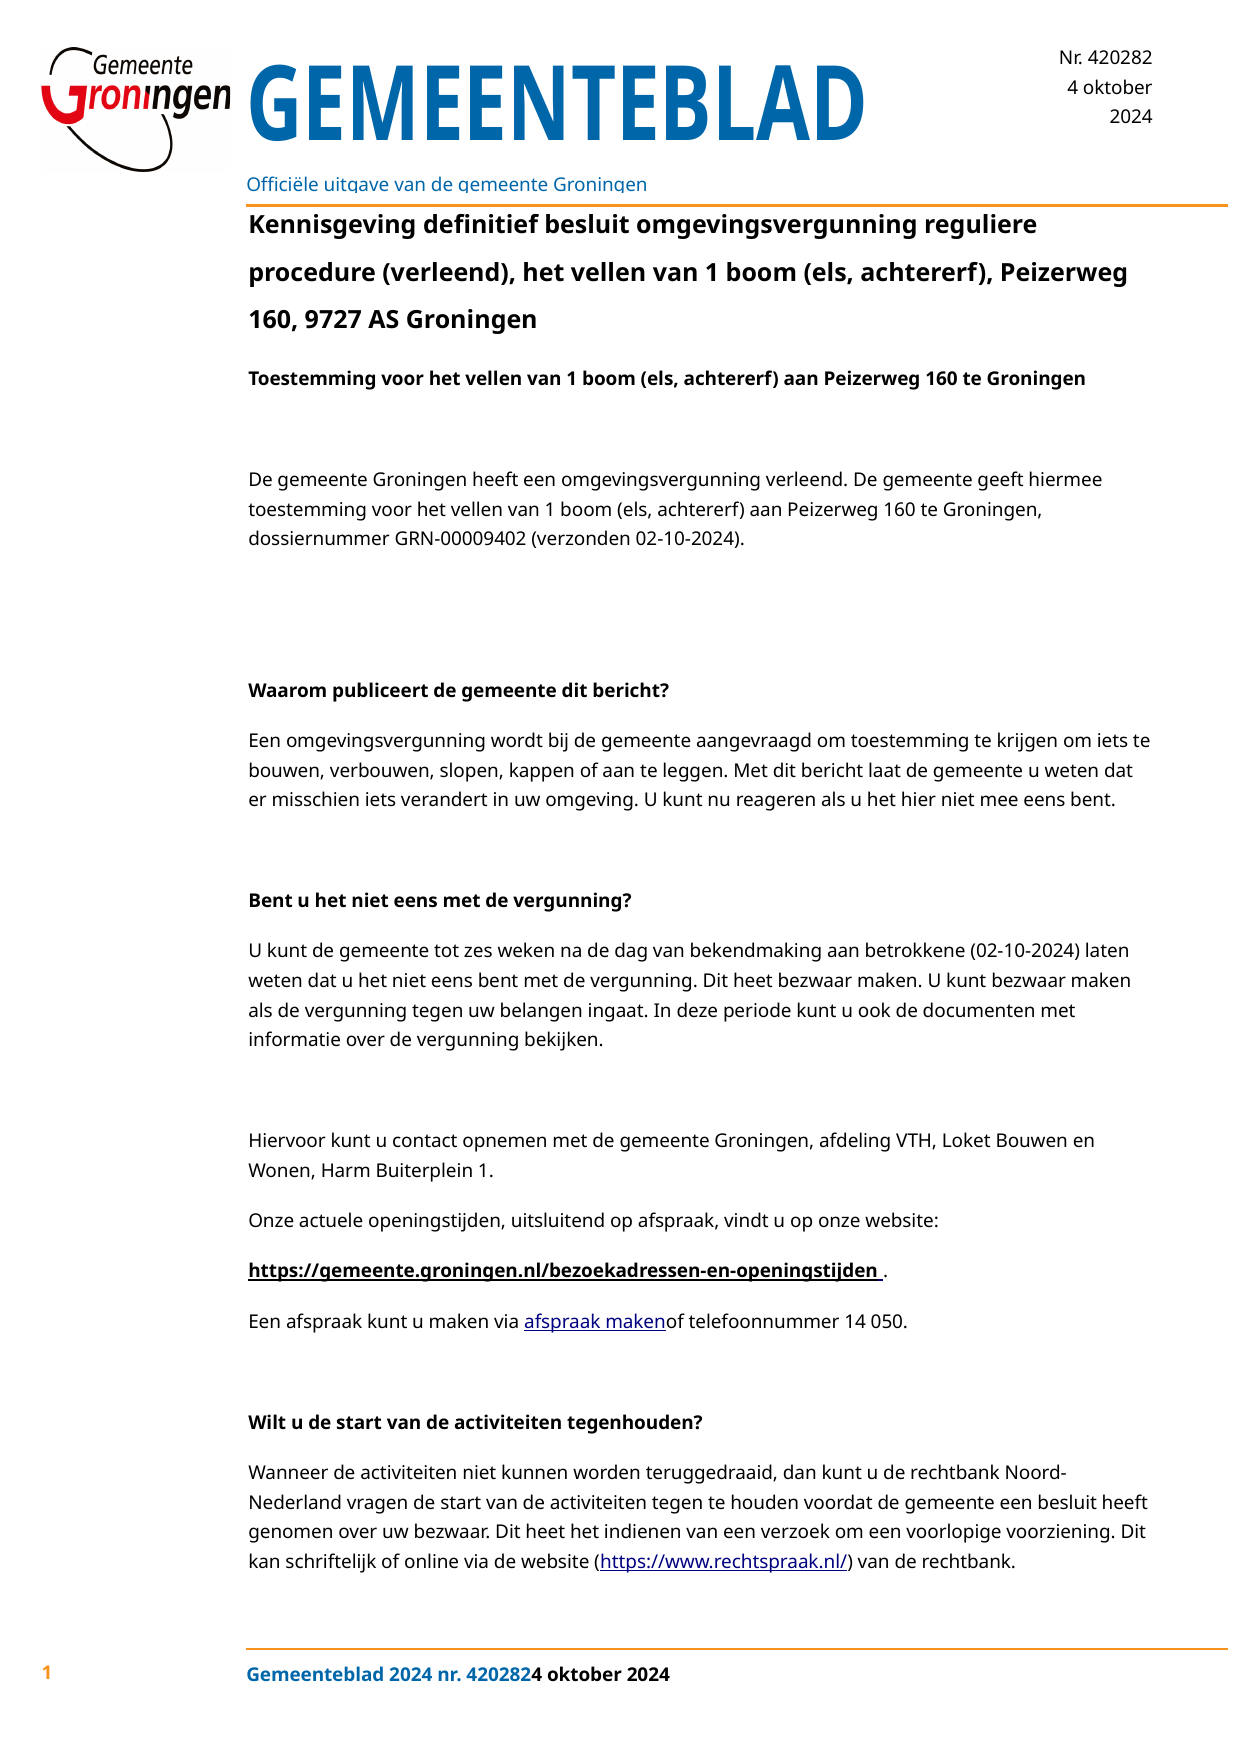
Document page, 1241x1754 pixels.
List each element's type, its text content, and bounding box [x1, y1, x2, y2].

text Kennisgeving definitief besluit omgevingsvergunning reguliere procedure (verleend), het vellen van 1 boom (els, achtererf), Peizerweg 160, 9727 AS Groningen [248, 207, 1152, 336]
picture [41, 47, 231, 172]
text Bent u het niet eens met de vergunning? [248, 887, 1152, 913]
text Toestemming voor het vellen van 1 boom (els, achtererf) aan Peizerweg 160 te Groningen [248, 366, 1152, 391]
text U kunt de gemeente tot zes weken na de dag van bekendmaking aan betrokkene (02-10-2024) laten weten dat u het niet eens bent met de vergunning. Dit heet bezwaar maken. U kunt bezwaar maken als de vergunning tegen uw belangen ingaat. In deze periode kunt u ook de documenten met informatie over de vergunning bekijken. [248, 938, 1152, 1052]
text Een afspraak kunt u maken via afspraak makenof telefoonnummer 14 050. [248, 1308, 1152, 1334]
text De gemeente Groningen heeft een omgevingsvergunning verleend. De gemeente geeft hiermee toestemming voor het vellen van 1 boom (els, achtererf) aan Peizerweg 160 te Groningen, dossiernummer GRN-00009402 (verzonden 02-10-2024). [248, 466, 1152, 551]
text Hiervoor kunt u contact opnemen met de gemeente Groningen, afdeling VTH, Loket Bouwen en Wonen, Harm Buiterplein 1. [248, 1127, 1152, 1182]
text Een omgevingsvergunning wordt bij de gemeente aangevraagd om toestemming te krijgen om iets te bouwen, verbouwen, slopen, kappen of aan te leggen. Met dit bericht laat de gemeente u weten dat er misschien iets verandert in uw omgeving. U kunt nu reageren als u het hier niet mee eens bent. [248, 727, 1152, 812]
text Onze actuele openingstijden, uitsluitend op afspraak, vindt u op onze website: [248, 1207, 1152, 1233]
text Waarom publiceert de gemeente dit bericht? [248, 677, 1152, 702]
text https://gemeente.groningen.nl/bezoekadressen-en-openingstijden . [248, 1258, 1152, 1283]
text Wilt u de start van de activiteiten tegenhouden? [248, 1409, 1152, 1434]
text Wanneer de activiteiten niet kunnen worden teruggedraaid, dan kunt u de rechtbank Noord-Nederland vragen de start van de activiteiten tegen te houden voordat de gemeente een besluit heeft genomen over uw bezwaar. Dit heet het indienen van een verzoek om een voorlopige voorziening. Dit kan schriftelijk of online via de website (https://www.rechtspraak.nl/) van de rechtbank. [248, 1459, 1152, 1574]
